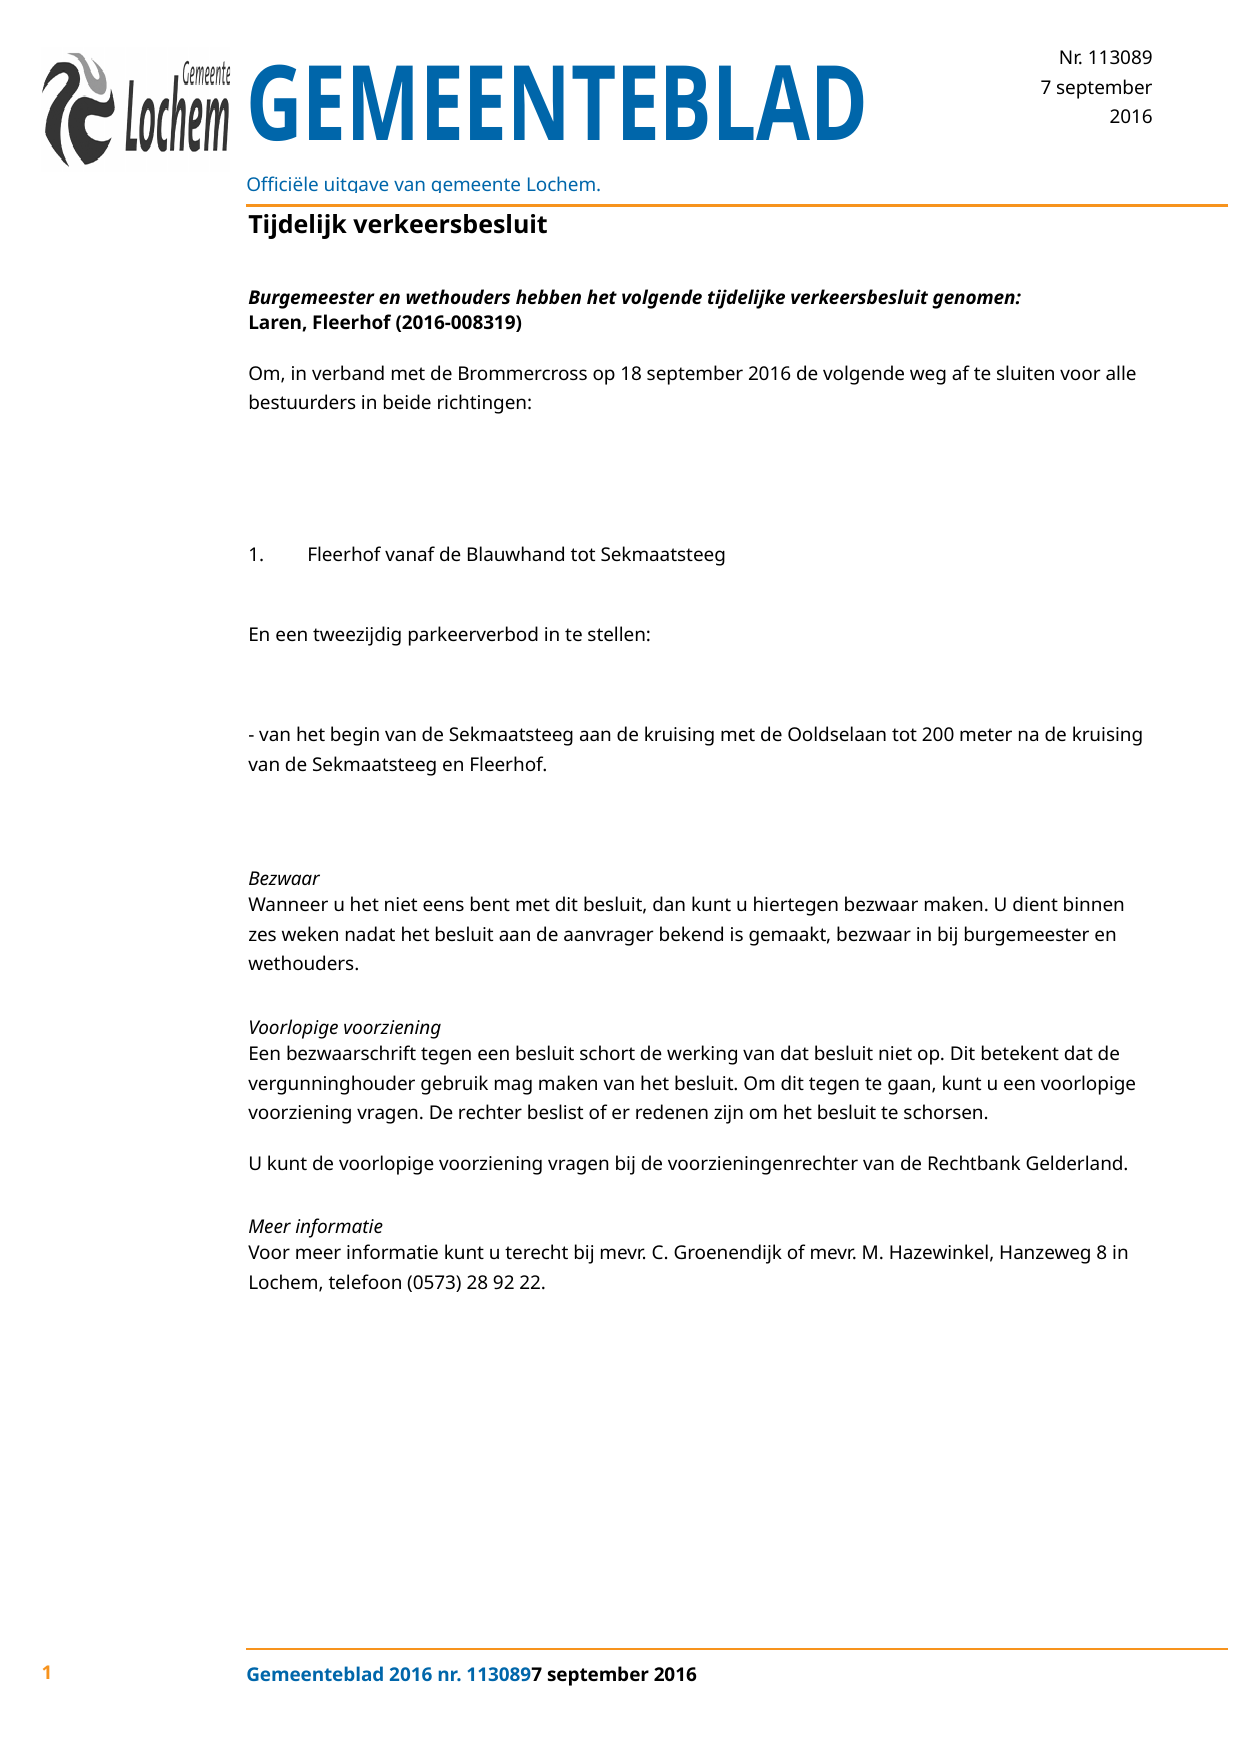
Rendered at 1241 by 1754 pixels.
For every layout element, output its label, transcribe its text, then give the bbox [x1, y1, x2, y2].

text Meer informatie [248, 1214, 1152, 1239]
text Een bezwaarschrift tegen een besluit schort de werking van dat besluit niet op. Dit betekent dat de vergunninghouder gebruik mag maken van het besluit. Om dit tegen te gaan, kunt u een voorlopige voorziening vragen. De rechter beslist of er redenen zijn om het besluit te schorsen. [248, 1040, 1152, 1125]
text Voorlopige voorziening [248, 1014, 1152, 1040]
text Voor meer informatie kunt u terecht bij mevr. C. Groenendijk of mevr. M. Hazewinkel, Hanzeweg 8 in Lochem, telefoon (0573) 28 92 22. [248, 1239, 1152, 1295]
text Bezwaar [248, 866, 1152, 891]
text Om, in verband met de Brommercross op 18 september 2016 de volgende weg af te sluiten voor alle bestuurders in beide richtingen: [248, 360, 1152, 415]
list Fleerhof vanaf de Blauwhand tot Sekmaatsteeg [248, 541, 1152, 567]
text - van het begin van de Sekmaatsteeg aan de kruising met de Ooldselaan tot 200 meter na de kruising van de Sekmaatsteeg en Fleerhof. [248, 722, 1152, 777]
text En een tweezijdig parkeerverbod in te stellen: [248, 621, 1152, 647]
picture [41, 47, 231, 172]
text U kunt de voorlopige voorziening vragen bij de voorzieningenrechter van de Rechtbank Gelderland. [248, 1150, 1152, 1176]
text Laren, Fleerhof (2016-008319) [248, 309, 1152, 335]
text Burgemeester en wethouders hebben het volgende tijdelijke verkeersbesluit genomen: [248, 284, 1152, 309]
text Wanneer u het niet eens bent met dit besluit, dan kunt u hiertegen bezwaar maken. U dient binnen zes weken nadat het besluit aan de aanvrager bekend is gemaakt, bezwaar in bij burgemeester en wethouders. [248, 891, 1152, 976]
text Tijdelijk verkeersbesluit [248, 207, 1152, 241]
